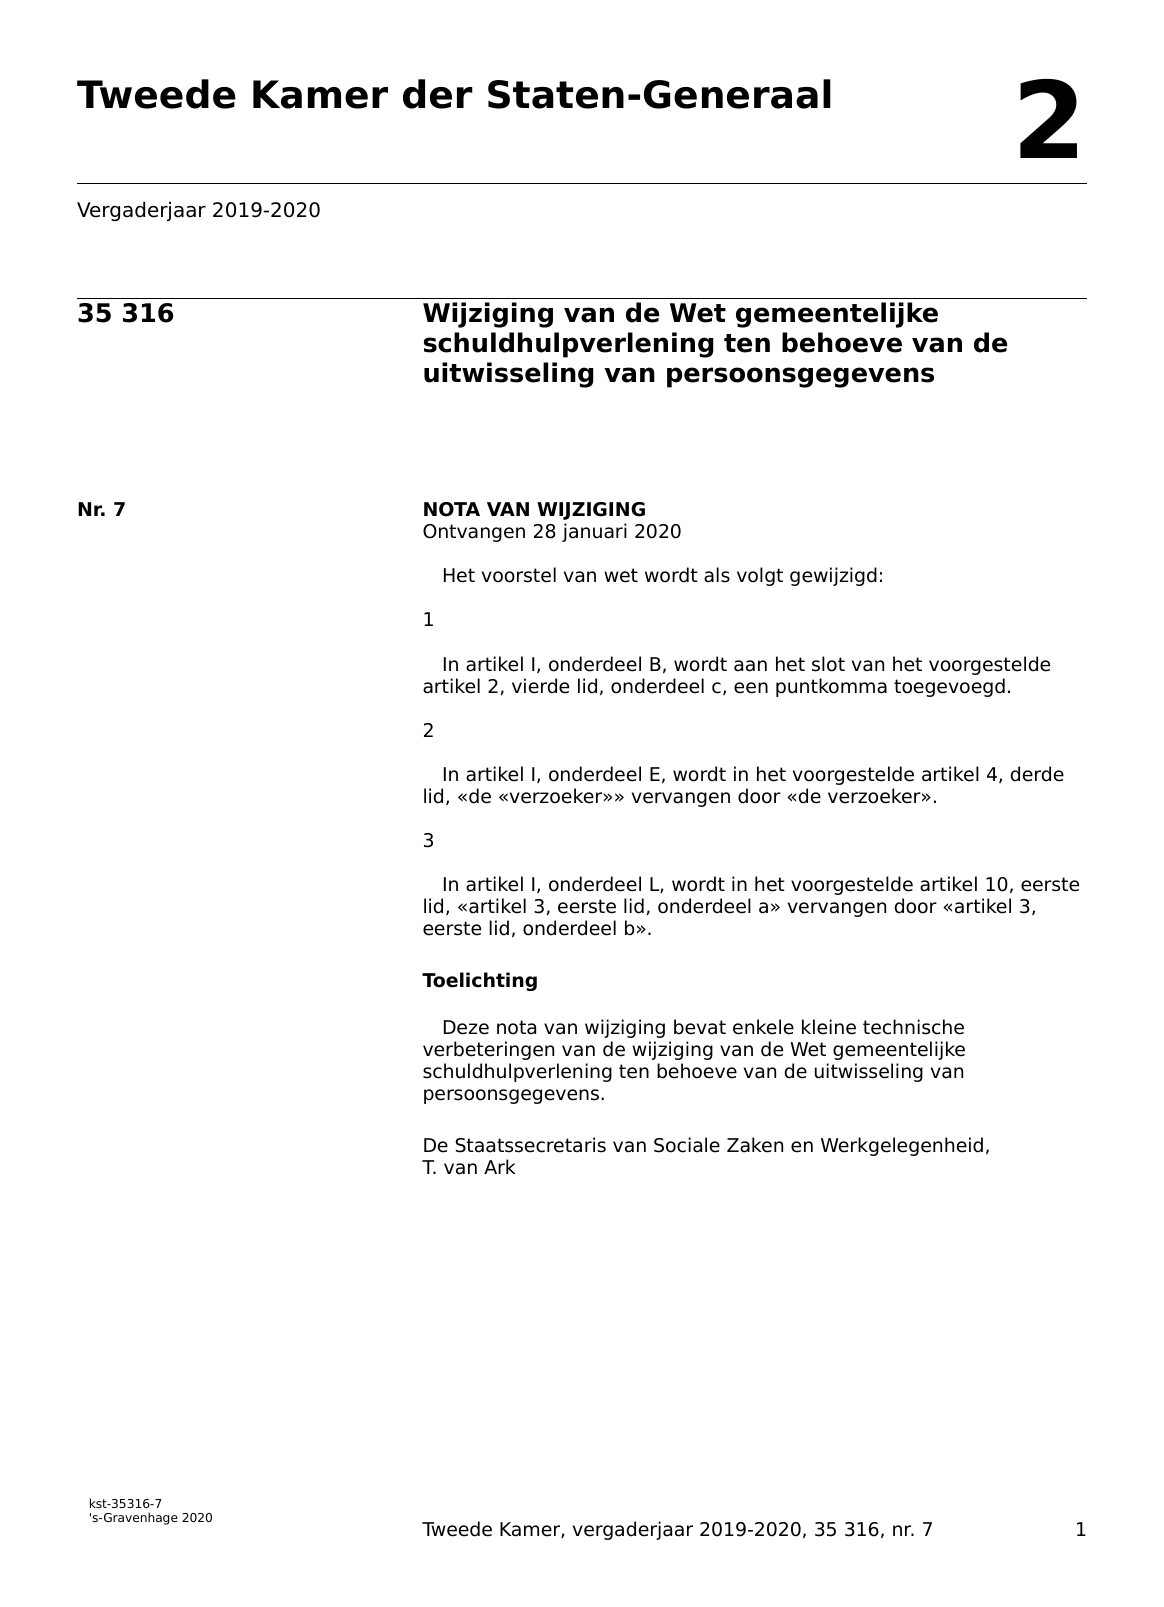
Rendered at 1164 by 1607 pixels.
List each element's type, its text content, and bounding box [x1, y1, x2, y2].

text Ontvangen 28 januari 2020 [422, 521, 1087, 543]
subtitle Nr. 7 NOTA VAN WIJZIGING [77, 499, 1087, 521]
subtitle Toelichting [422, 970, 1087, 992]
text In artikel I, onderdeel E, wordt in het voorgestelde artikel 4, derde lid, «de «verzoeker»» vervangen door «de verzoeker». [422, 764, 1087, 808]
text In artikel I, onderdeel B, wordt aan het slot van het voorgestelde artikel 2, vierde lid, onderdeel c, een puntkomma toegevoegd. [422, 653, 1087, 697]
subtitle 1 [422, 609, 1087, 631]
text Deze nota van wijziging bevat enkele kleine technische verbeteringen van de wijziging van de Wet gemeentelijke schuldhulpverlening ten behoeve van de uitwisseling van persoonsgegevens. [422, 1017, 1087, 1105]
table_header Tweede Kamer der Staten-Generaal [77, 59, 886, 183]
table_cell Vergaderjaar 2019-2020 [77, 184, 1087, 298]
text In artikel I, onderdeel L, wordt in het voorgestelde artikel 10, eerste lid, «artikel 3, eerste lid, onderdeel a» vervangen door «artikel 3, eerste lid, onderdeel b». [422, 874, 1087, 940]
text Het voorstel van wet wordt als volgt gewijzigd: [422, 565, 1087, 587]
table_header 2 [886, 59, 1087, 183]
subtitle 3 [422, 830, 1087, 852]
text De Staatssecretaris van Sociale Zaken en Werkgelegenheid, T. van Ark [422, 1135, 1087, 1179]
text kst-35316-7 [88, 1497, 323, 1511]
text 's-Gravenhage 2020 [88, 1511, 323, 1525]
subtitle 35 316 Wijziging van de Wet gemeentelijke schuldhulpverlening ten behoeve van de uitwisseling van persoonsgegevens [77, 299, 1087, 388]
subtitle 2 [422, 720, 1087, 742]
